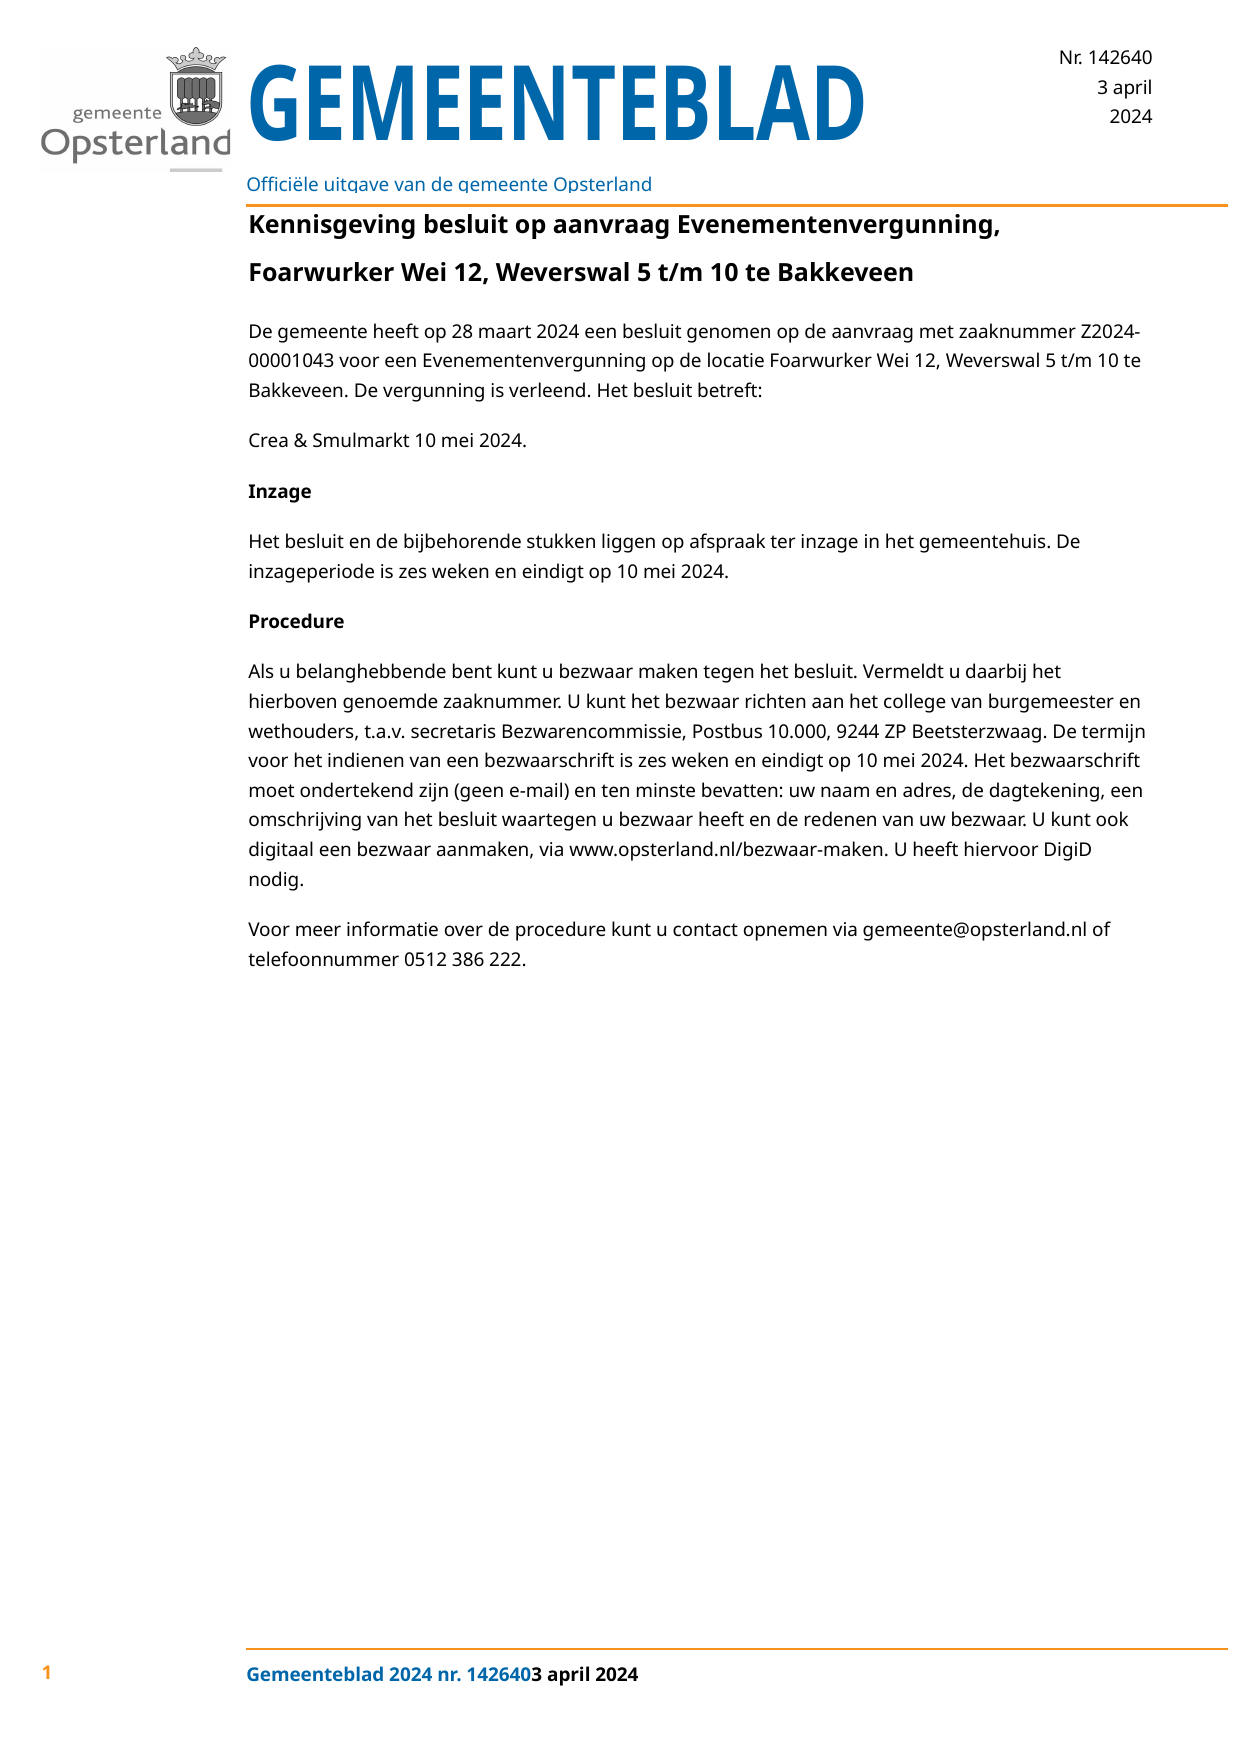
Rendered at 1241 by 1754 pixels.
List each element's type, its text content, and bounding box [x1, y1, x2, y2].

text Voor meer informatie over de procedure kunt u contact opnemen via gemeente@opsterland.nl of telefoonnummer 0512 386 222. [248, 916, 1152, 972]
text Kennisgeving besluit op aanvraag Evenementenvergunning, Foarwurker Wei 12, Weverswal 5 t/m 10 te Bakkeveen [248, 207, 1152, 288]
picture [41, 47, 231, 172]
text Inzage [248, 478, 1152, 504]
text Als u belanghebbende bent kunt u bezwaar maken tegen het besluit. Vermeldt u daarbij het hierboven genoemde zaaknummer. U kunt het bezwaar richten aan het college van burgemeester en wethouders, t.a.v. secretaris Bezwarencommissie, Postbus 10.000, 9244 ZP Beetsterzwaag. De termijn voor het indienen van een bezwaarschrift is zes weken en eindigt op 10 mei 2024. Het bezwaarschrift moet ondertekend zijn (geen e-mail) en ten minste bevatten: uw naam en adres, de dagtekening, een omschrijving van het besluit waartegen u bezwaar heeft en de redenen van uw bezwaar. U kunt ook digitaal een bezwaar aanmaken, via www.opsterland.nl/bezwaar-maken. U heeft hiervoor DigiD nodig. [248, 659, 1152, 892]
text Het besluit en de bijbehorende stukken liggen op afspraak ter inzage in het gemeentehuis. De inzageperiode is zes weken en eindigt op 10 mei 2024. [248, 528, 1152, 584]
text Procedure [248, 608, 1152, 634]
text De gemeente heeft op 28 maart 2024 een besluit genomen op de aanvraag met zaaknummer Z2024-00001043 voor een Evenementenvergunning op de locatie Foarwurker Wei 12, Weverswal 5 t/m 10 te Bakkeveen. De vergunning is verleend. Het besluit betreft: [248, 318, 1152, 403]
text Crea & Smulmarkt 10 mei 2024. [248, 427, 1152, 453]
